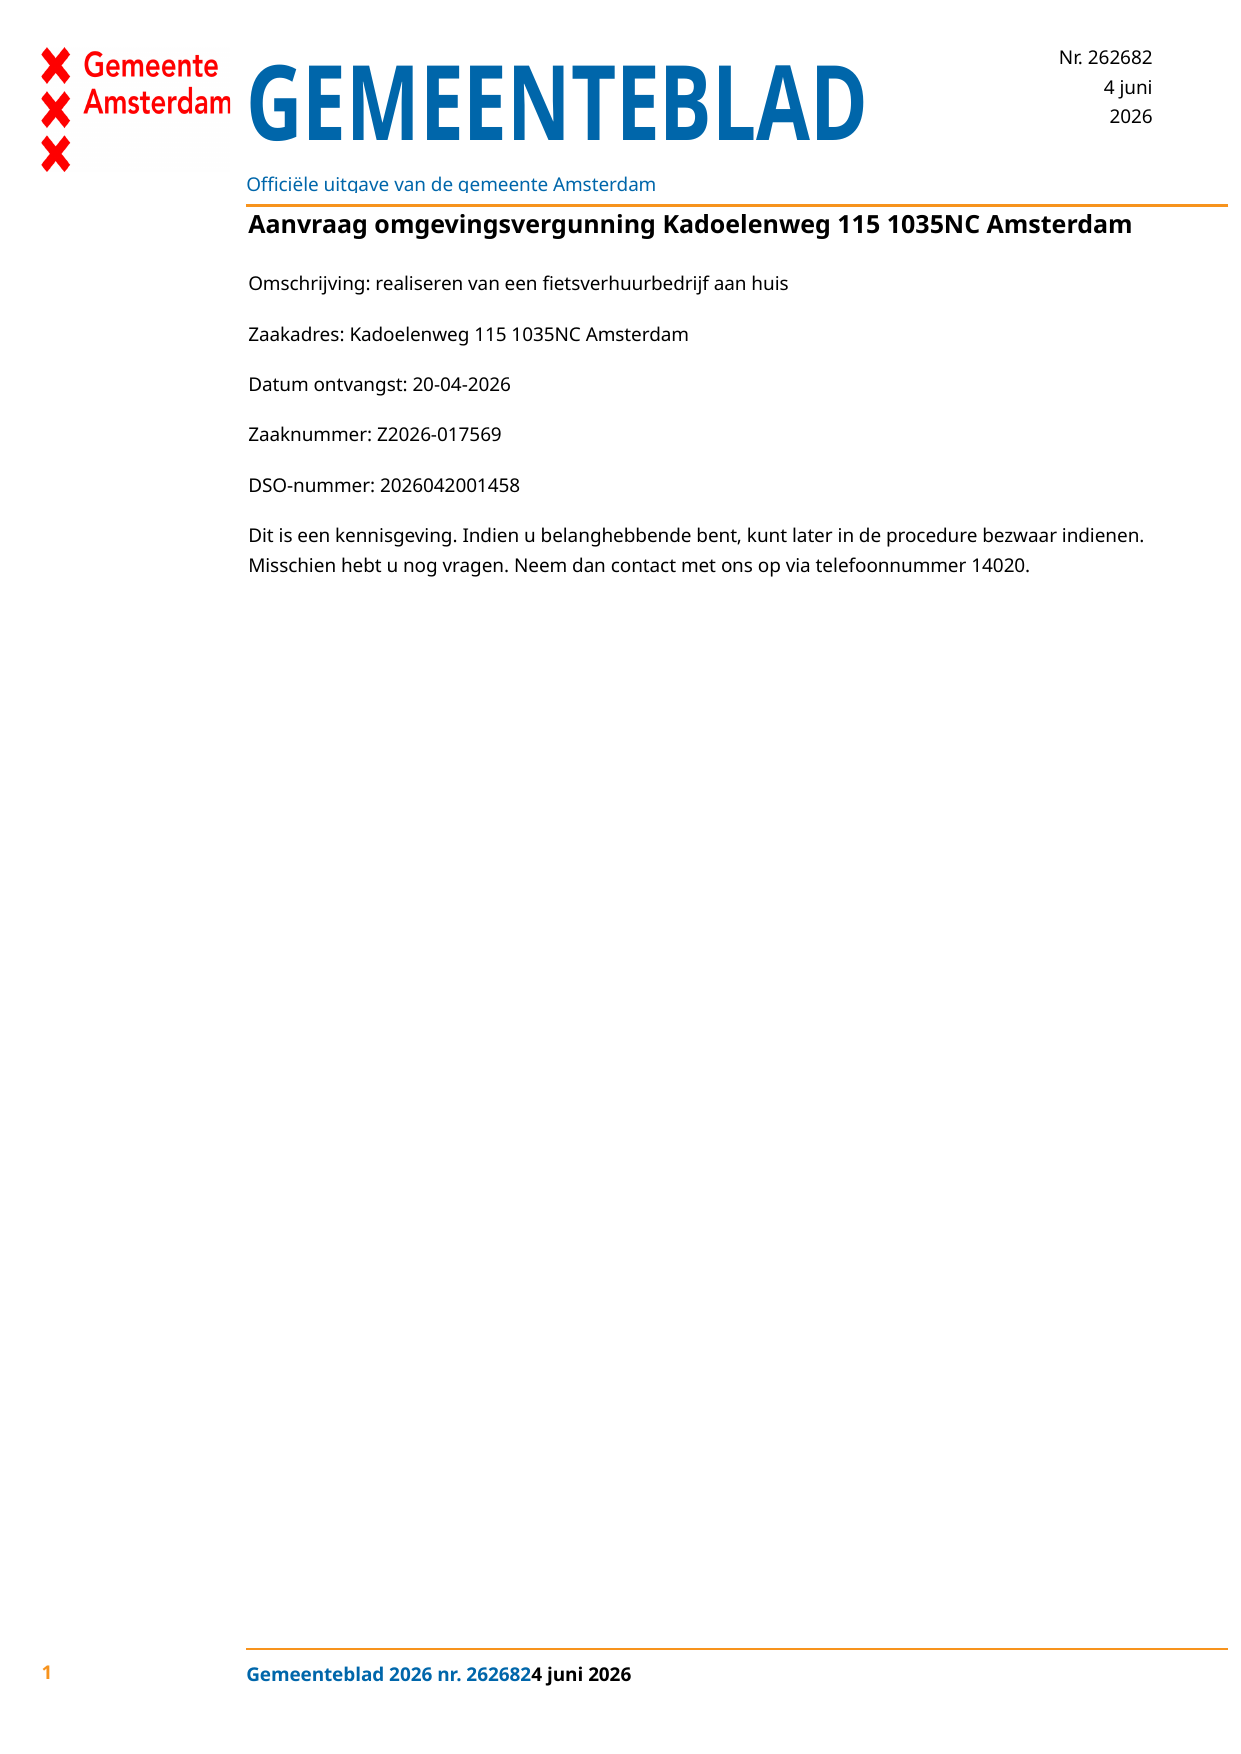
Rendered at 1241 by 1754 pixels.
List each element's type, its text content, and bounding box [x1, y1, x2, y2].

text Omschrijving: realiseren van een fietsverhuurbedrijf aan huis [248, 270, 1152, 296]
picture [41, 47, 231, 172]
text Dit is een kennisgeving. Indien u belanghebbende bent, kunt later in de procedure bezwaar indienen. Misschien hebt u nog vragen. Neem dan contact met ons op via telefoonnummer 14020. [248, 522, 1152, 578]
text Aanvraag omgevingsvergunning Kadoelenweg 115 1035NC Amsterdam [248, 207, 1152, 241]
text Datum ontvangst: 20-04-2026 [248, 371, 1152, 397]
text Zaakadres: Kadoelenweg 115 1035NC Amsterdam [248, 321, 1152, 346]
text DSO-nummer: 2026042001458 [248, 472, 1152, 498]
text Zaaknummer: Z2026-017569 [248, 422, 1152, 447]
